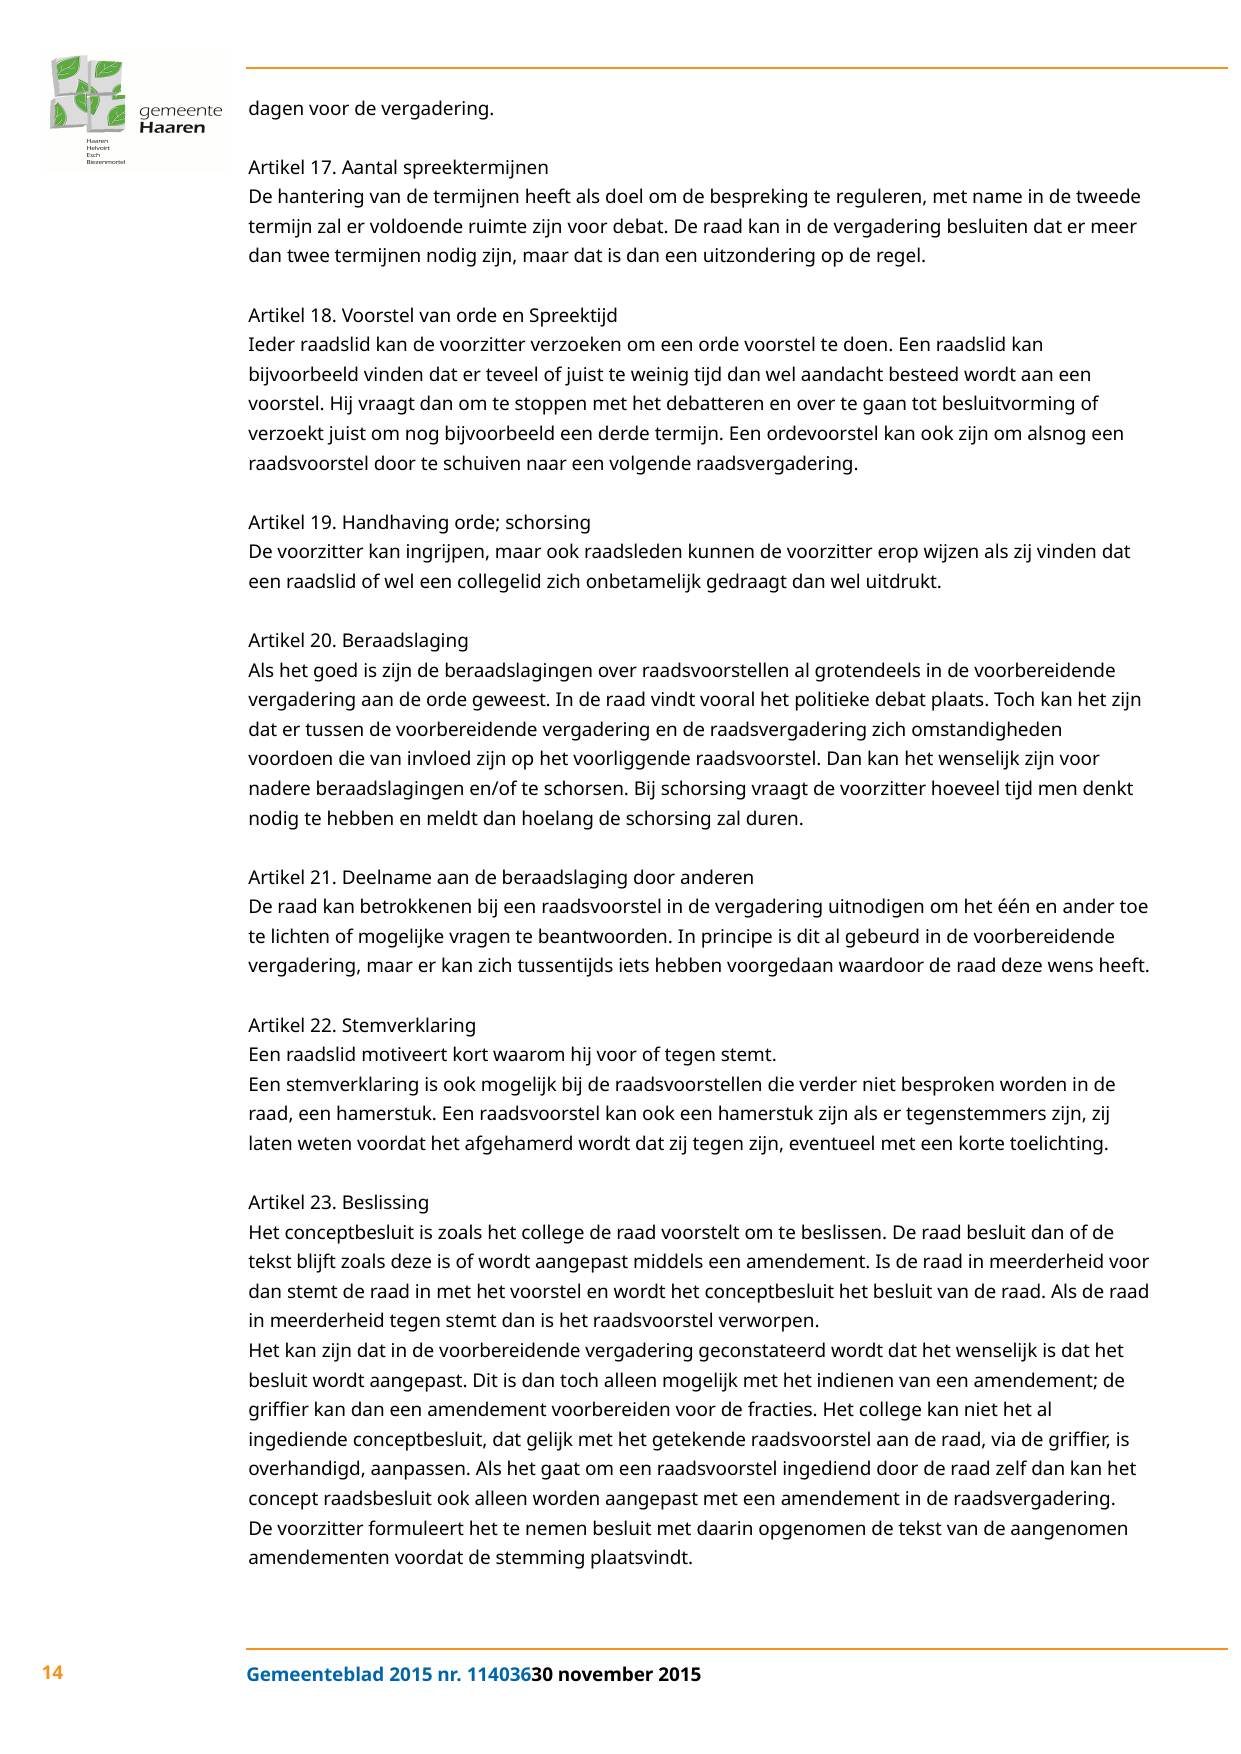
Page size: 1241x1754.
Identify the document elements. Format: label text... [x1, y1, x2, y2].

text Een stemverklaring is ook mogelijk bij de raadsvoorstellen die verder niet besproken worden in de raad, een hamerstuk. Een raadsvoorstel kan ook een hamerstuk zijn als er tegenstemmers zijn, zij laten weten voordat het afgehamerd wordt dat zij tegen zijn, eventueel met een korte toelichting. [248, 1071, 1152, 1156]
text Als het goed is zijn de beraadslagingen over raadsvoorstellen al grotendeels in de voorbereidende vergadering aan de orde geweest. In de raad vindt vooral het politieke debat plaats. Toch kan het zijn dat er tussen de voorbereidende vergadering en de raadsvergadering zich omstandigheden voordoen die van invloed zijn op het voorliggende raadsvoorstel. Dan kan het wenselijk zijn voor nadere beraadslagingen en/of te schorsen. Bij schorsing vraagt de voorzitter hoeveel tijd men denkt nodig te hebben en meldt dan hoelang de schorsing zal duren. [248, 657, 1152, 831]
text Artikel 20. Beraadslaging [248, 627, 1152, 653]
text Ieder raadslid kan de voorzitter verzoeken om een orde voorstel te doen. Een raadslid kan bijvoorbeeld vinden dat er teveel of juist te weinig tijd dan wel aandacht besteed wordt aan een voorstel. Hij vraagt dan om te stoppen met het debatteren en over te gaan tot besluitvorming of verzoekt juist om nog bijvoorbeeld een derde termijn. Een ordevoorstel kan ook zijn om alsnog een raadsvoorstel door te schuiven naar een volgende raadsvergadering. [248, 331, 1152, 476]
text Een raadslid motiveert kort waarom hij voor of tegen stemt. [248, 1041, 1152, 1067]
text Artikel 21. Deelname aan de beraadslaging door anderen [248, 864, 1152, 890]
text De voorzitter kan ingrijpen, maar ook raadsleden kunnen de voorzitter erop wijzen als zij vinden dat een raadslid of wel een collegelid zich onbetamelijk gedraagt dan wel uitdrukt. [248, 538, 1152, 594]
text Het kan zijn dat in de voorbereidende vergadering geconstateerd wordt dat het wenselijk is dat het besluit wordt aangepast. Dit is dan toch alleen mogelijk met het indienen van een amendement; de griffier kan dan een amendement voorbereiden voor de fracties. Het college kan niet het al ingediende conceptbesluit, dat gelijk met het getekende raadsvoorstel aan de raad, via de griffier, is overhandigd, aanpassen. Als het gaat om een raadsvoorstel ingediend door de raad zelf dan kan het concept raadsbesluit ook alleen worden aangepast met een amendement in de raadsvergadering. [248, 1337, 1152, 1511]
text Artikel 17. Aantal spreektermijnen [248, 154, 1152, 180]
text De raad kan betrokkenen bij een raadsvoorstel in de vergadering uitnodigen om het één en ander toe te lichten of mogelijke vragen te beantwoorden. In principe is dit al gebeurd in de voorbereidende vergadering, maar er kan zich tussentijds iets hebben voorgedaan waardoor de raad deze wens heeft. [248, 893, 1152, 978]
text Artikel 23. Beslissing [248, 1189, 1152, 1215]
text dagen voor de vergadering. [248, 95, 1152, 121]
text Artikel 19. Handhaving orde; schorsing [248, 509, 1152, 535]
picture [41, 47, 231, 172]
text Het conceptbesluit is zoals het college de raad voorstelt om te beslissen. De raad besluit dan of de tekst blijft zoals deze is of wordt aangepast middels een amendement. Is de raad in meerderheid voor dan stemt de raad in met het voorstel en wordt het conceptbesluit het besluit van de raad. Als de raad in meerderheid tegen stemt dan is het raadsvoorstel verworpen. [248, 1219, 1152, 1333]
text De hantering van de termijnen heeft als doel om de bespreking te reguleren, met name in de tweede termijn zal er voldoende ruimte zijn voor debat. De raad kan in de vergadering besluiten dat er meer dan twee termijnen nodig zijn, maar dat is dan een uitzondering op de regel. [248, 183, 1152, 268]
text Artikel 22. Stemverklaring [248, 1012, 1152, 1038]
text Artikel 18. Voorstel van orde en Spreektijd [248, 302, 1152, 328]
text De voorzitter formuleert het te nemen besluit met daarin opgenomen de tekst van de aangenomen amendementen voordat de stemming plaatsvindt. [248, 1515, 1152, 1570]
